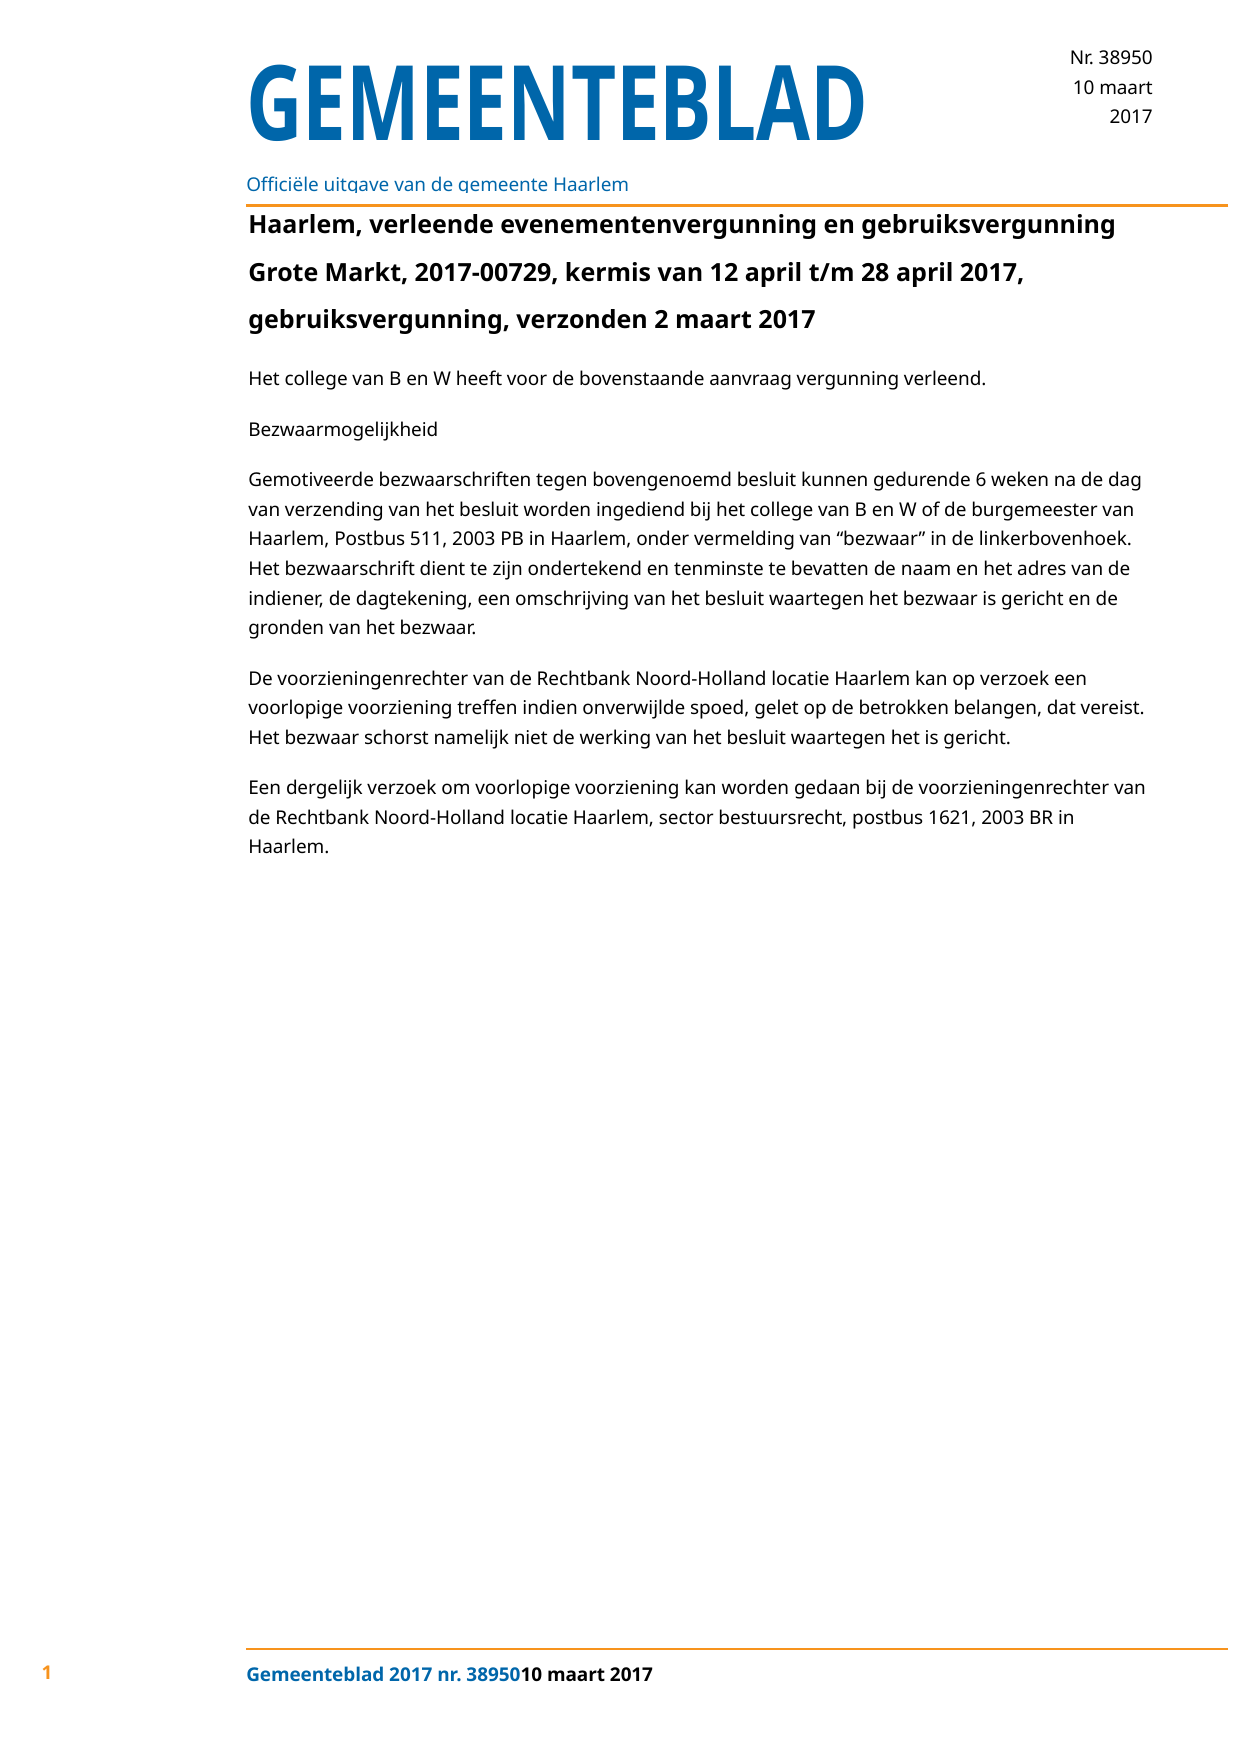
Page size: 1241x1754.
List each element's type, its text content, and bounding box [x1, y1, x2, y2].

text Het college van B en W heeft voor de bovenstaande aanvraag vergunning verleend. [248, 366, 1152, 391]
text Gemotiveerde bezwaarschriften tegen bovengenoemd besluit kunnen gedurende 6 weken na de dag van verzending van het besluit worden ingediend bij het college van B en W of de burgemeester van Haarlem, Postbus 511, 2003 PB in Haarlem, onder vermelding van “bezwaar” in de linkerbovenhoek. Het bezwaarschrift dient te zijn ondertekend en tenminste te bevatten de naam en het adres van de indiener, de dagtekening, een omschrijving van het besluit waartegen het bezwaar is gericht en de gronden van het bezwaar. [248, 466, 1152, 640]
text De voorzieningenrechter van de Rechtbank Noord-Holland locatie Haarlem kan op verzoek een voorlopige voorziening treffen indien onverwijlde spoed, gelet op de betrokken belangen, dat vereist. Het bezwaar schorst namelijk niet de werking van het besluit waartegen het is gericht. [248, 665, 1152, 749]
text Haarlem, verleende evenementenvergunning en gebruiksvergunning Grote Markt, 2017-00729, kermis van 12 april t/m 28 april 2017, gebruiksvergunning, verzonden 2 maart 2017 [248, 207, 1152, 336]
picture [41, 47, 231, 172]
text Bezwaarmogelijkheid [248, 416, 1152, 442]
text Een dergelijk verzoek om voorlopige voorziening kan worden gedaan bij de voorzieningenrechter van de Rechtbank Noord-Holland locatie Haarlem, sector bestuursrecht, postbus 1621, 2003 BR in Haarlem. [248, 774, 1152, 859]
